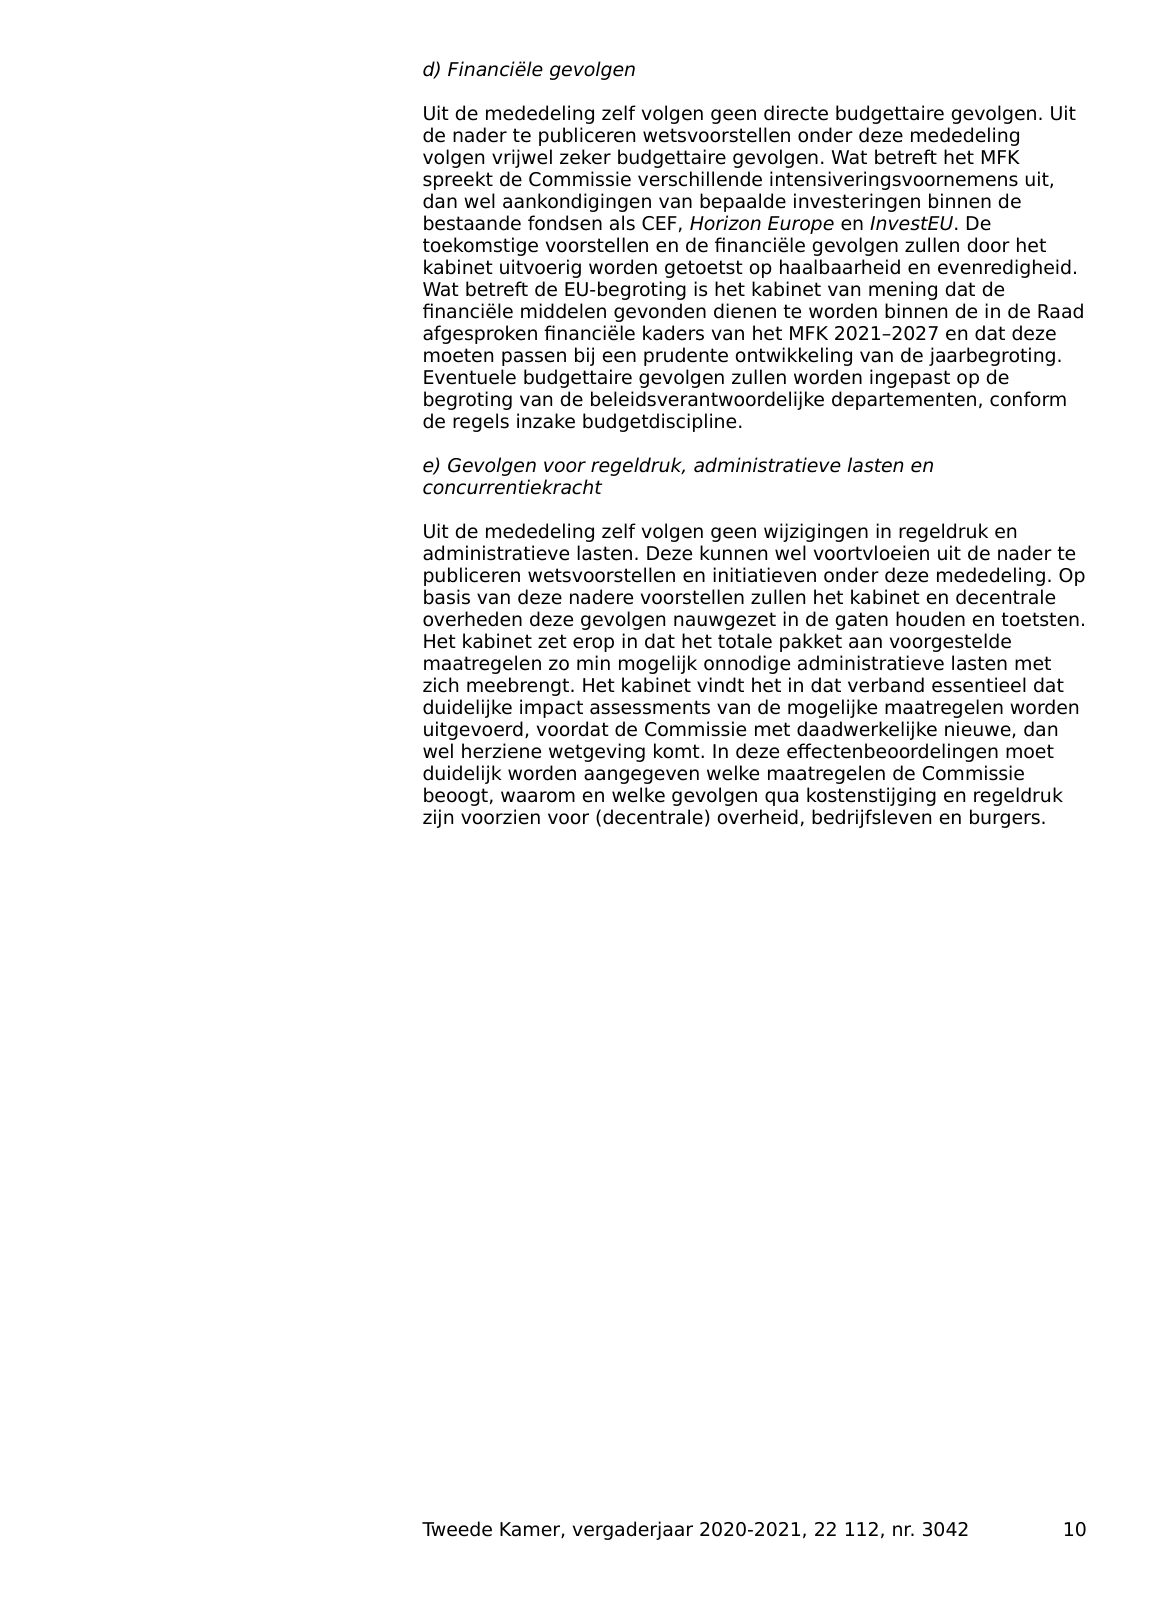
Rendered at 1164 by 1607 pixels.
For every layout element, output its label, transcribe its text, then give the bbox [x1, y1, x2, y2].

text Uit de mededeling zelf volgen geen wijzigingen in regeldruk en administratieve lasten. Deze kunnen wel voortvloeien uit de nader te publiceren wetsvoorstellen en initiatieven onder deze mededeling. Op basis van deze nadere voorstellen zullen het kabinet en decentrale overheden deze gevolgen nauwgezet in de gaten houden en toetsten. Het kabinet zet erop in dat het totale pakket aan voorgestelde maatregelen zo min mogelijk onnodige administratieve lasten met zich meebrengt. Het kabinet vindt het in dat verband essentieel dat duidelijke impact assessments van de mogelijke maatregelen worden uitgevoerd, voordat de Commissie met daadwerkelijke nieuwe, dan wel herziene wetgeving komt. In deze effectenbeoordelingen moet duidelijk worden aangegeven welke maatregelen de Commissie beoogt, waarom en welke gevolgen qua kostenstijging en regeldruk zijn voorzien voor (decentrale) overheid, bedrijfsleven en burgers. [422, 521, 1087, 829]
subtitle d) Financiële gevolgen [422, 59, 1087, 81]
subtitle e) Gevolgen voor regeldruk, administratieve lasten en concurrentiekracht [422, 455, 1087, 499]
text Uit de mededeling zelf volgen geen directe budgettaire gevolgen. Uit de nader te publiceren wetsvoorstellen onder deze mededeling volgen vrijwel zeker budgettaire gevolgen. Wat betreft het MFK spreekt de Commissie verschillende intensiveringsvoornemens uit, dan wel aankondigingen van bepaalde investeringen binnen de bestaande fondsen als CEF, Horizon Europe en InvestEU. De toekomstige voorstellen en de financiële gevolgen zullen door het kabinet uitvoerig worden getoetst op haalbaarheid en evenredigheid. Wat betreft de EU-begroting is het kabinet van mening dat de financiële middelen gevonden dienen te worden binnen de in de Raad afgesproken financiële kaders van het MFK 2021–2027 en dat deze moeten passen bij een prudente ontwikkeling van de jaarbegroting. Eventuele budgettaire gevolgen zullen worden ingepast op de begroting van de beleidsverantwoordelijke departementen, conform de regels inzake budgetdiscipline. [422, 103, 1087, 433]
